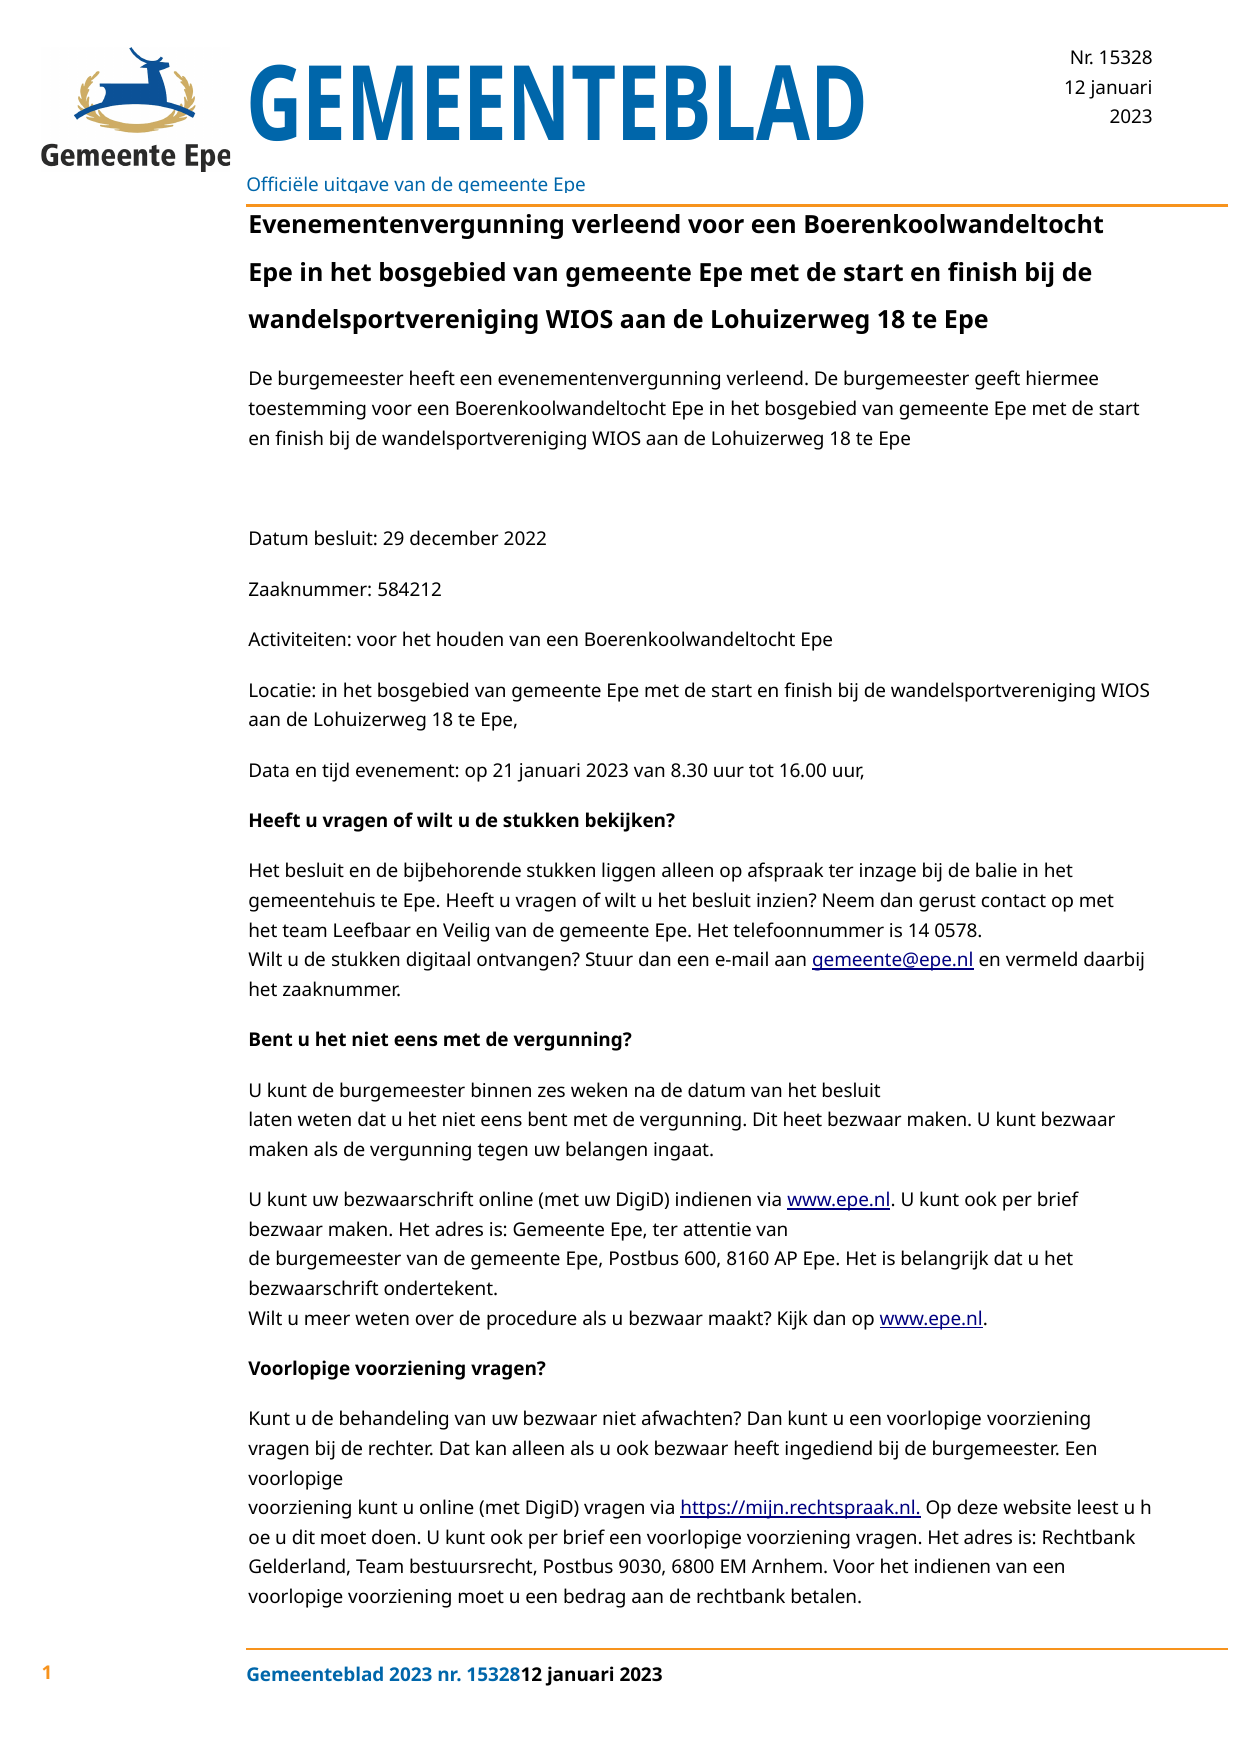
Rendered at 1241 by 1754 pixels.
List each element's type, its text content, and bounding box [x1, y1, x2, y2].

text Het besluit en de bijbehorende stukken liggen alleen op afspraak ter inzage bij de balie in het gemeentehuis te Epe. Heeft u vragen of wilt u het besluit inzien? Neem dan gerust contact op met het team Leefbaar en Veilig van de gemeente Epe. Het telefoonnummer is 14 0578. Wilt u de stukken digitaal ontvangen? Stuur dan een e-mail aan gemeente@epe.nl en vermeld daarbij het zaaknummer. [248, 858, 1152, 1002]
text Locatie: in het bosgebied van gemeente Epe met de start en finish bij de wandelsportvereniging WIOS aan de Lohuizerweg 18 te Epe, [248, 677, 1152, 732]
text U kunt de burgemeester binnen zes weken na de datum van het besluit laten weten dat u het niet eens bent met de vergunning. Dit heet bezwaar maken. U kunt bezwaar maken als de vergunning tegen uw belangen ingaat. [248, 1077, 1152, 1162]
text Evenementenvergunning verleend voor een Boerenkoolwandeltocht Epe in het bosgebied van gemeente Epe met de start en finish bij de wandelsportvereniging WIOS aan de Lohuizerweg 18 te Epe [248, 207, 1152, 336]
text Bent u het niet eens met de vergunning? [248, 1026, 1152, 1052]
text Kunt u de behandeling van uw bezwaar niet afwachten? Dan kunt u een voorlopige voorziening vragen bij de rechter. Dat kan alleen als u ook bezwaar heeft ingediend bij de burgemeester. Een voorlopige voorziening kunt u online (met DigiD) vragen via https://mijn.rechtspraak.nl. Op deze website leest u hoe u dit moet doen. U kunt ook per brief een voorlopige voorziening vragen. Het adres is: Rechtbank Gelderland, Team bestuursrecht, Postbus 9030, 6800 EM Arnhem. Voor het indienen van een voorlopige voorziening moet u een bedrag aan de rechtbank betalen. [248, 1406, 1152, 1609]
text Zaaknummer: 584212 [248, 576, 1152, 602]
text De burgemeester heeft een evenementenvergunning verleend. De burgemeester geeft hiermee toestemming voor een Boerenkoolwandeltocht Epe in het bosgebied van gemeente Epe met de start en finish bij de wandelsportvereniging WIOS aan de Lohuizerweg 18 te Epe [248, 366, 1152, 450]
text U kunt uw bezwaarschrift online (met uw DigiD) indienen via www.epe.nl. U kunt ook per brief bezwaar maken. Het adres is: Gemeente Epe, ter attentie van de burgemeester van de gemeente Epe, Postbus 600, 8160 AP Epe. Het is belangrijk dat u het bezwaarschrift ondertekent. Wilt u meer weten over de procedure als u bezwaar maakt? Kijk dan op www.epe.nl. [248, 1186, 1152, 1330]
text Data en tijd evenement: op 21 januari 2023 van 8.30 uur tot 16.00 uur, [248, 757, 1152, 782]
picture [41, 47, 231, 172]
text Voorlopige voorziening vragen? [248, 1355, 1152, 1381]
text Datum besluit: 29 december 2022 [248, 526, 1152, 551]
text Activiteiten: voor het houden van een Boerenkoolwandeltocht Epe [248, 626, 1152, 652]
text Heeft u vragen of wilt u de stukken bekijken? [248, 807, 1152, 833]
